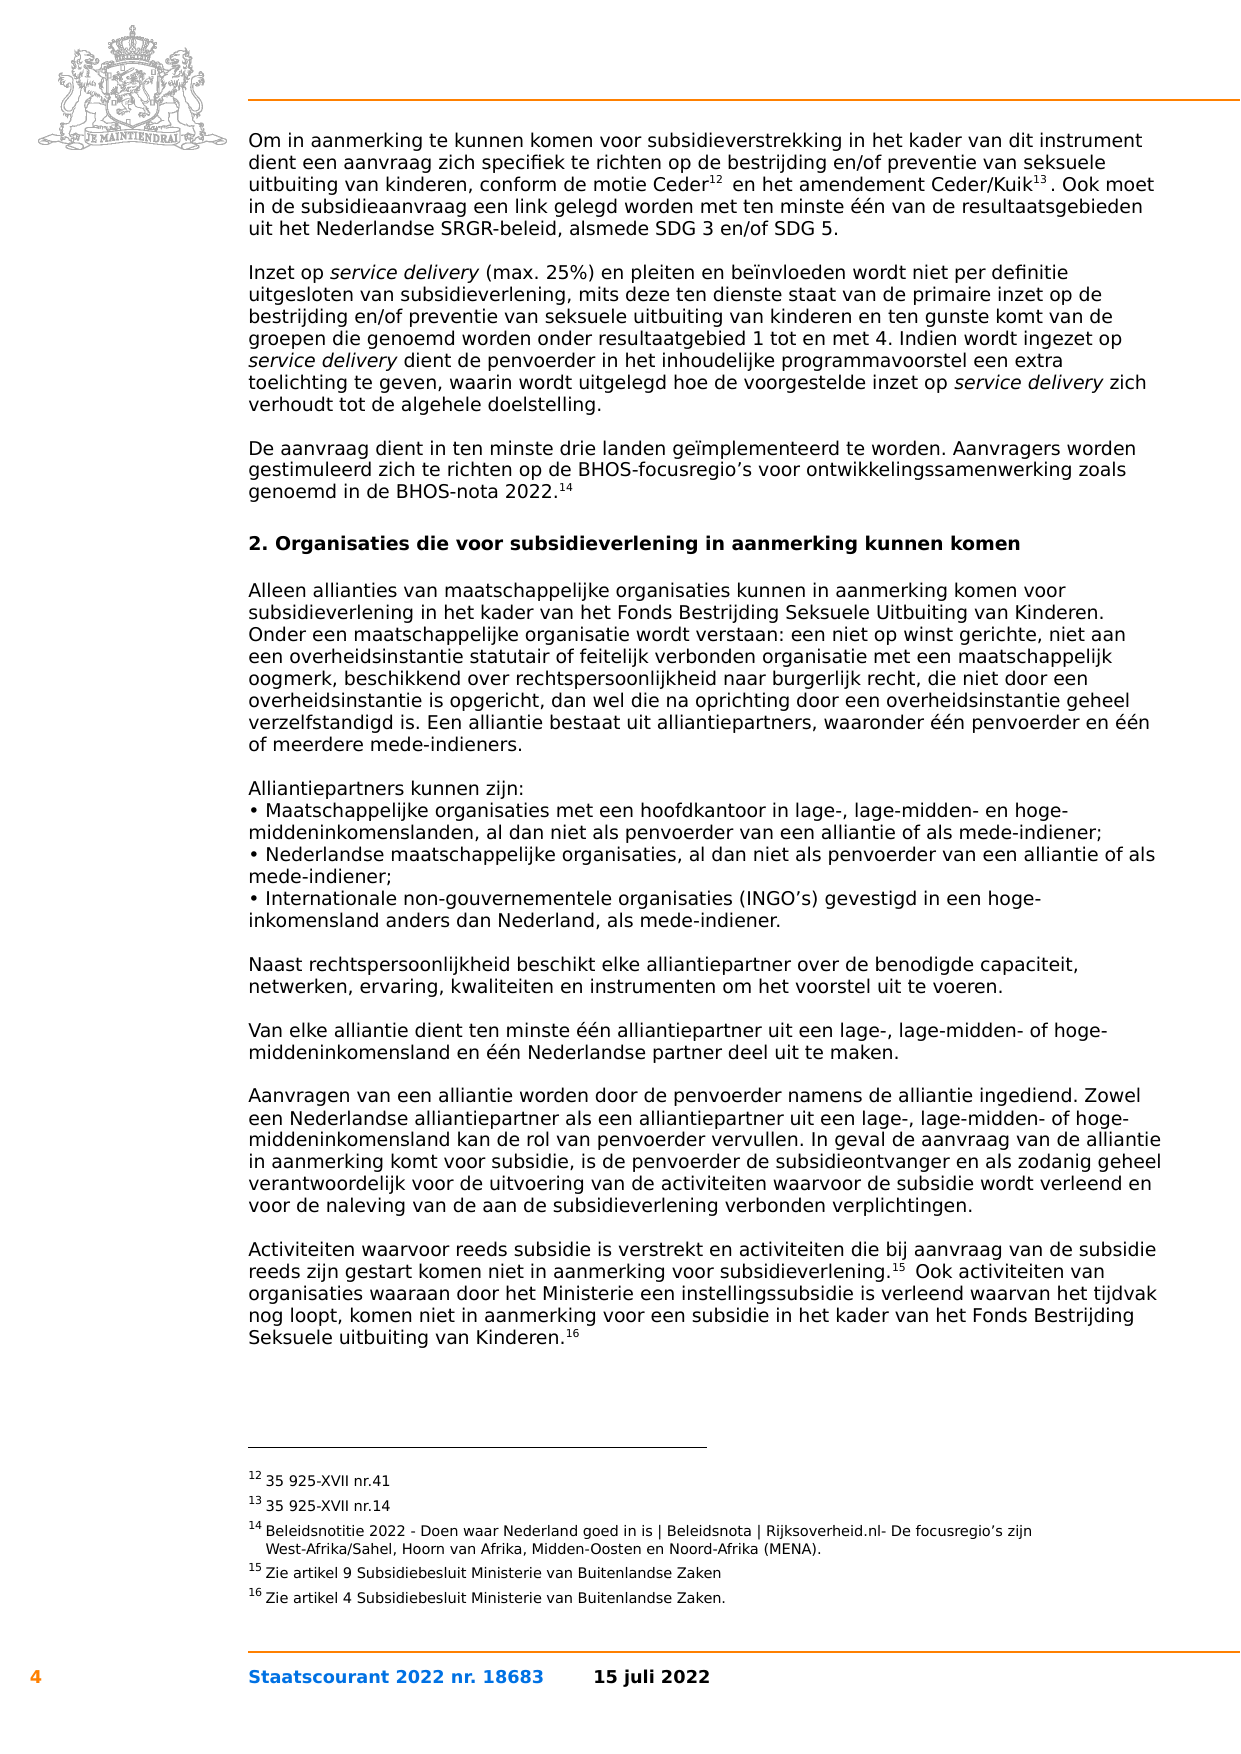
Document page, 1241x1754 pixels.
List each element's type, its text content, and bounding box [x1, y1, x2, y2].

text 35 925-XVII nr.14 [248, 1494, 1163, 1516]
text Zie artikel 4 Subsidiebesluit Ministerie van Buitenlandse Zaken. [248, 1586, 1163, 1608]
text Inzet op service delivery (max. 25%) en pleiten en beïnvloeden wordt niet per definitie uitgesloten van subsidieverlening, mits deze ten dienste staat van de primaire inzet op de bestrijding en/of preventie van seksuele uitbuiting van kinderen en ten gunste komt van de groepen die genoemd worden onder resultaatgebied 1 tot en met 4. Indien wordt ingezet op service delivery dient de penvoerder in het inhoudelijke programmavoorstel een extra toelichting te geven, waarin wordt uitgelegd hoe de voorgestelde inzet op service delivery zich verhoudt tot de algehele doelstelling. [248, 262, 1163, 416]
text • Internationale non-gouvernementele organisaties (INGO’s) gevestigd in een hoge-inkomensland anders dan Nederland, als mede-indiener. [248, 888, 1163, 932]
text Activiteiten waarvoor reeds subsidie is verstrekt en activiteiten die bij aanvraag van de subsidie reeds zijn gestart komen niet in aanmerking voor subsidieverlening. Ook activiteiten van organisaties waaraan door het Ministerie een instellingssubsidie is verleend waarvan het tijdvak nog loopt, komen niet in aanmerking voor een subsidie in het kader van het Fonds Bestrijding Seksuele uitbuiting van Kinderen. [248, 1239, 1163, 1349]
text Naast rechtspersoonlijkheid beschikt elke alliantiepartner over de benodigde capaciteit, netwerken, ervaring, kwaliteiten en instrumenten om het voorstel uit te voeren. [248, 954, 1163, 998]
text Zie artikel 9 Subsidiebesluit Ministerie van Buitenlandse Zaken [248, 1561, 1163, 1583]
picture [38, 25, 227, 150]
text Beleidsnotitie 2022 - Doen waar Nederland goed in is | Beleidsnota | Rijksoverheid.nl- De focusregio’s zijn West-Afrika/Sahel, Hoorn van Afrika, Midden-Oosten en Noord-Afrika (MENA). [248, 1519, 1163, 1558]
subtitle 2. Organisaties die voor subsidieverlening in aanmerking kunnen komen [248, 533, 1163, 555]
text Van elke alliantie dient ten minste één alliantiepartner uit een lage-, lage-midden- of hoge-middeninkomensland en één Nederlandse partner deel uit te maken. [248, 1019, 1163, 1063]
text Aanvragen van een alliantie worden door de penvoerder namens de alliantie ingediend. Zowel een Nederlandse alliantiepartner als een alliantiepartner uit een lage-, lage-midden- of hoge-middeninkomensland kan de rol van penvoerder vervullen. In geval de aanvraag van de alliantie in aanmerking komt voor subsidie, is de penvoerder de subsidieontvanger en als zodanig geheel verantwoordelijk voor de uitvoering van de activiteiten waarvoor de subsidie wordt verleend en voor de naleving van de aan de subsidieverlening verbonden verplichtingen. [248, 1085, 1163, 1217]
text • Maatschappelijke organisaties met een hoofdkantoor in lage-, lage-midden- en hoge-middeninkomenslanden, al dan niet als penvoerder van een alliantie of als mede-indiener; [248, 800, 1163, 844]
text De aanvraag dient in ten minste drie landen geïmplementeerd te worden. Aanvragers worden gestimuleerd zich te richten op de BHOS-focusregio’s voor ontwikkelingssamenwerking zoals genoemd in de BHOS-nota 2022. [248, 437, 1163, 503]
text 35 925-XVII nr.41 [248, 1469, 1163, 1491]
text Alliantiepartners kunnen zijn: [248, 778, 1163, 800]
text Alleen allianties van maatschappelijke organisaties kunnen in aanmerking komen voor subsidieverlening in het kader van het Fonds Bestrijding Seksuele Uitbuiting van Kinderen. Onder een maatschappelijke organisatie wordt verstaan: een niet op winst gerichte, niet aan een overheidsinstantie statutair of feitelijk verbonden organisatie met een maatschappelijk oogmerk, beschikkend over rechtspersoonlijkheid naar burgerlijk recht, die niet door een overheidsinstantie is opgericht, dan wel die na oprichting door een overheidsinstantie geheel verzelfstandigd is. Een alliantie bestaat uit alliantiepartners, waaronder één penvoerder en één of meerdere mede-indieners. [248, 580, 1163, 756]
text Om in aanmerking te kunnen komen voor subsidieverstrekking in het kader van dit instrument dient een aanvraag zich specifiek te richten op de bestrijding en/of preventie van seksuele uitbuiting van kinderen, conform de motie Ceder en het amendement Ceder/Kuik. Ook moet in de subsidieaanvraag een link gelegd worden met ten minste één van de resultaatsgebieden uit het Nederlandse SRGR-beleid, alsmede SDG 3 en/of SDG 5. [248, 130, 1163, 240]
text • Nederlandse maatschappelijke organisaties, al dan niet als penvoerder van een alliantie of als mede-indiener; [248, 844, 1163, 888]
